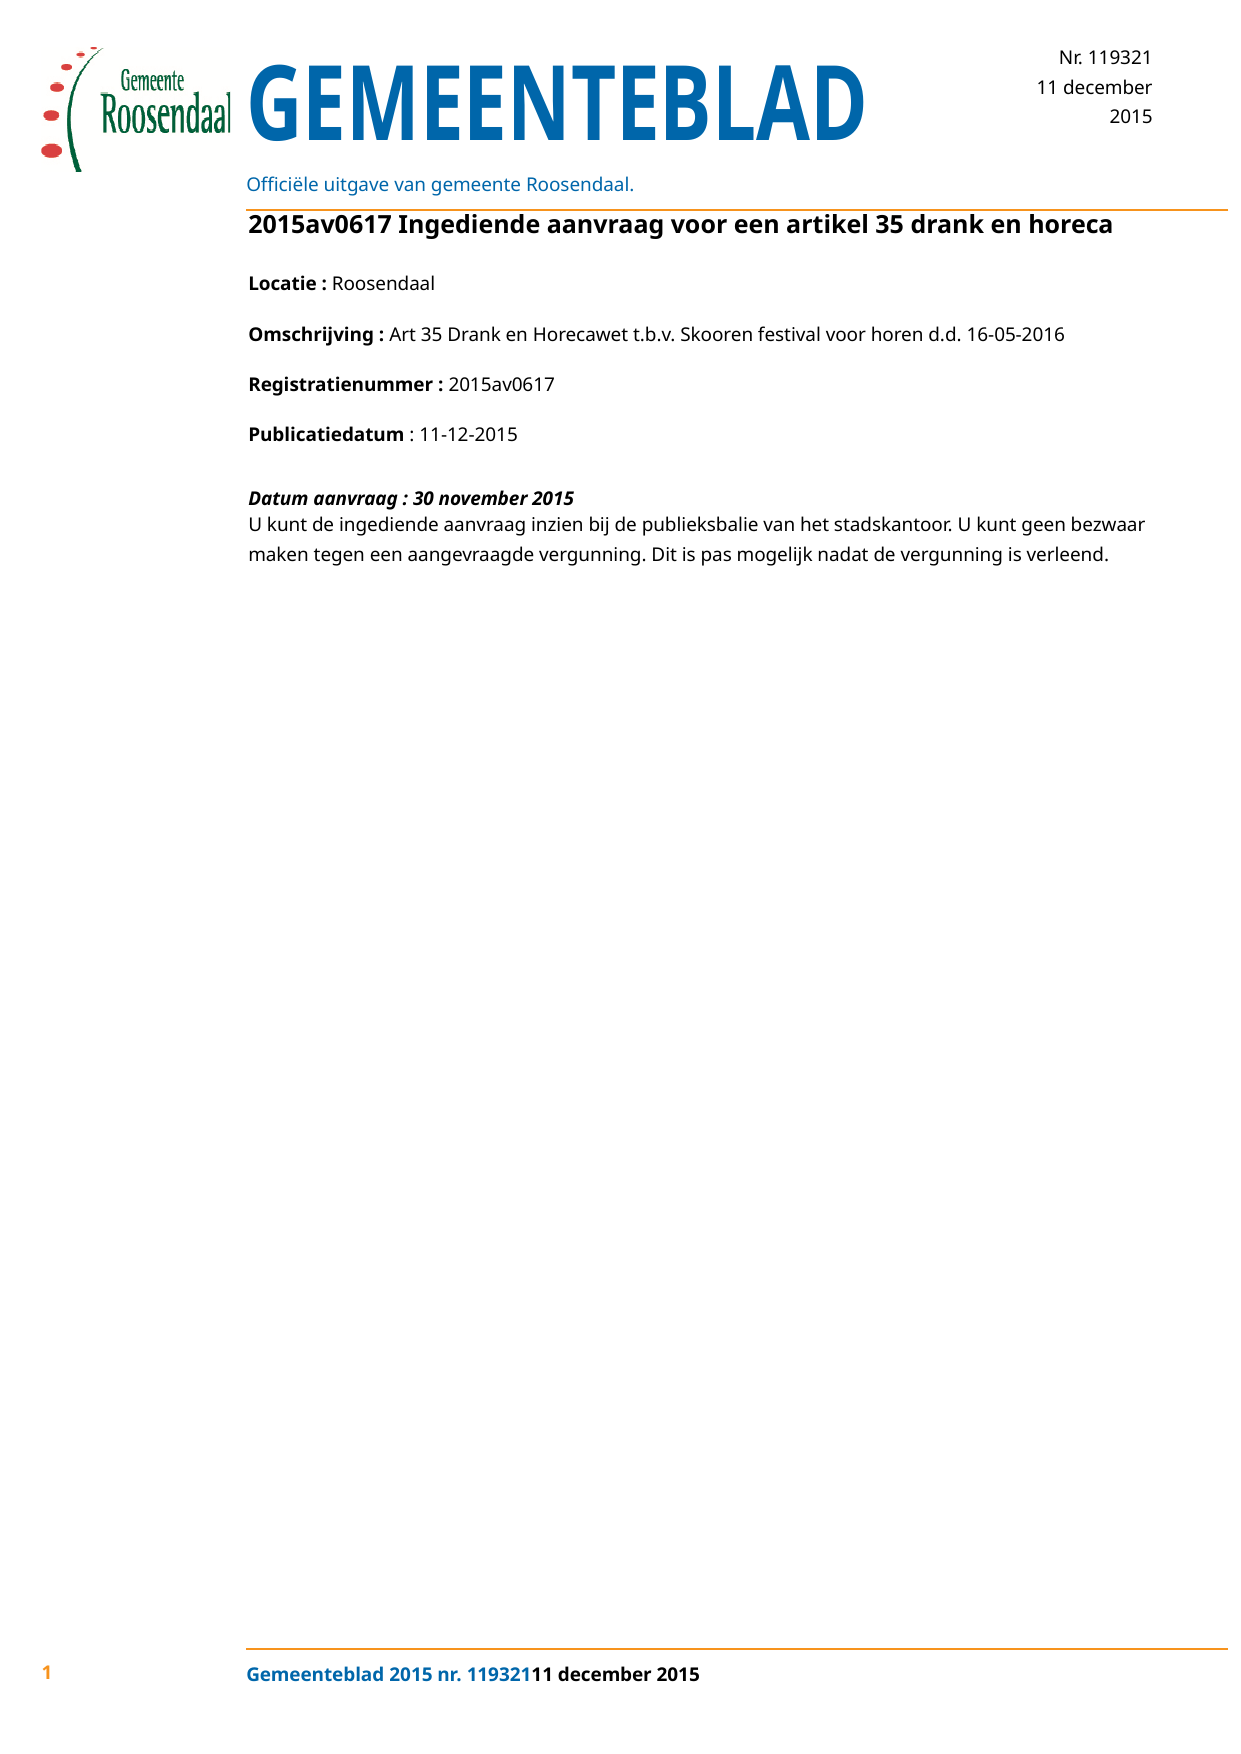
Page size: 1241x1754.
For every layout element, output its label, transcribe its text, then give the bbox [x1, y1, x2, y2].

text Omschrijving : Art 35 Drank en Horecawet t.b.v. Skooren festival voor horen d.d. 16-05-2016 [248, 321, 1152, 346]
text Datum aanvraag : 30 november 2015 [248, 486, 1152, 511]
text 2015av0617 Ingediende aanvraag voor een artikel 35 drank en horeca [248, 211, 1152, 241]
picture [41, 47, 231, 172]
text Publicatiedatum : 11-12-2015 [248, 422, 1152, 447]
text Registratienummer : 2015av0617 [248, 371, 1152, 397]
text U kunt de ingediende aanvraag inzien bij de publieksbalie van het stadskantoor. U kunt geen bezwaar maken tegen een aangevraagde vergunning. Dit is pas mogelijk nadat de vergunning is verleend. [248, 511, 1152, 567]
text Locatie : Roosendaal [248, 270, 1152, 296]
